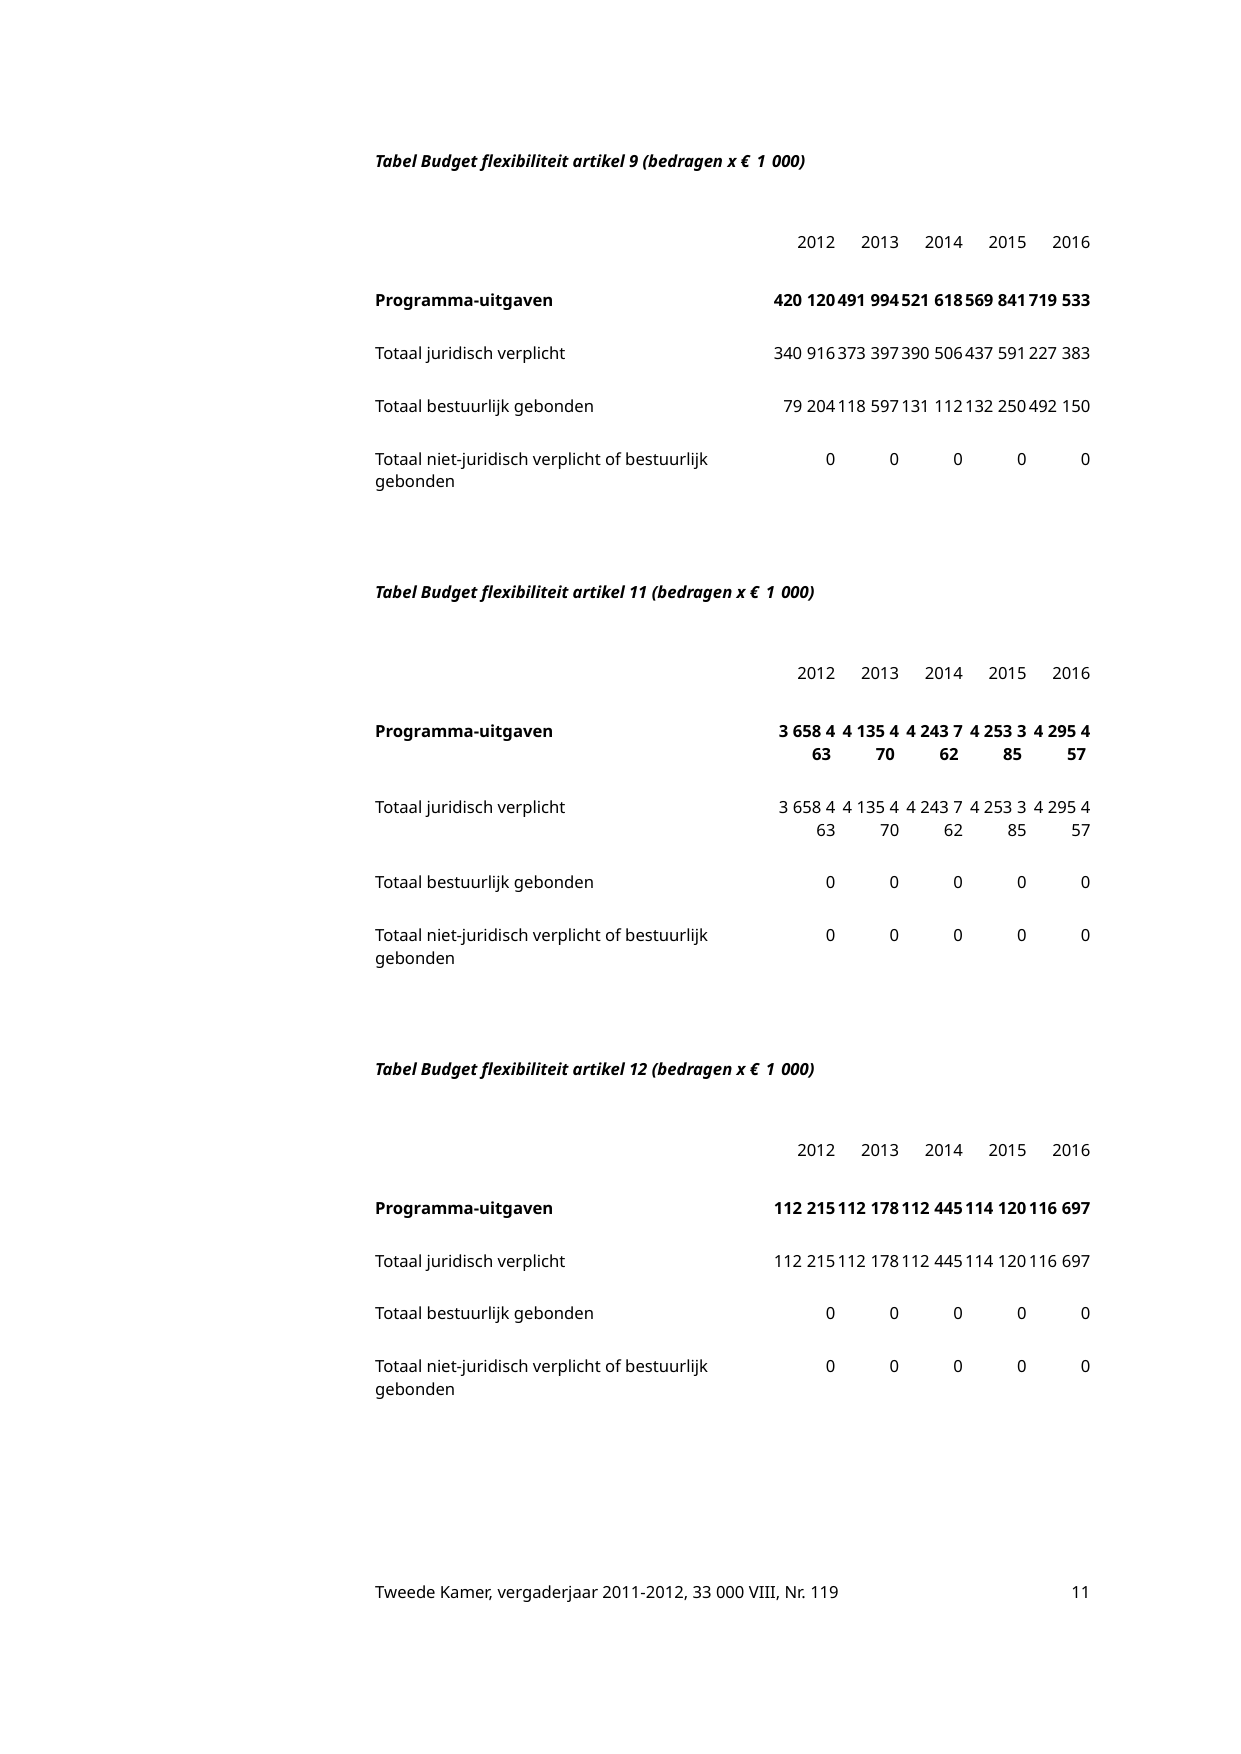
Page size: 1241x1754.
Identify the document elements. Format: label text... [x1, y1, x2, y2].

table_cell Programma-uitgaven [375, 289, 771, 342]
table_cell Totaal bestuurlijk gebonden [375, 871, 771, 924]
table_cell 112 178 [835, 1197, 899, 1249]
table_cell 4 295 457 [1026, 796, 1090, 871]
table_cell 116 697 [1026, 1197, 1090, 1249]
table_cell 112 445 [899, 1249, 963, 1302]
table_cell 569 841 [963, 289, 1026, 342]
table_cell 4 243 762 [899, 796, 963, 871]
table_header 2014 [899, 231, 963, 289]
table_cell 3 658 463 [771, 796, 835, 871]
table_header [375, 1138, 771, 1197]
table_cell 4 135 470 [835, 796, 899, 871]
table_header 2015 [963, 231, 1026, 289]
text Tabel Budget flexibiliteit artikel 12 (bedragen x € 1 000) [375, 1057, 1090, 1080]
table_cell Totaal niet-juridisch verplicht of bestuurlijk gebonden [375, 1355, 771, 1430]
text Tabel Budget flexibiliteit artikel 11 (bedragen x € 1 000) [375, 581, 1090, 604]
table_cell Totaal bestuurlijk gebonden [375, 1302, 771, 1355]
table_cell 0 [835, 871, 899, 924]
table_header 2012 [771, 1138, 835, 1197]
table_cell 0 [835, 1355, 899, 1430]
table_header 2016 [1026, 662, 1090, 720]
table_cell 132 250 [963, 395, 1026, 447]
table_cell Totaal juridisch verplicht [375, 1249, 771, 1302]
table_cell 719 533 [1026, 289, 1090, 342]
table_header 2014 [899, 662, 963, 720]
table_cell 4 253 385 [963, 720, 1026, 796]
table_cell 0 [1026, 447, 1090, 523]
text Tabel Budget flexibiliteit artikel 9 (bedragen x € 1 000) [375, 150, 1090, 173]
table_cell 4 253 385 [963, 796, 1026, 871]
table_cell 3 658 463 [771, 720, 835, 796]
table_cell Programma-uitgaven [375, 1197, 771, 1249]
table_cell 112 178 [835, 1249, 899, 1302]
table_cell 112 215 [771, 1249, 835, 1302]
table_cell 118 597 [835, 395, 899, 447]
table_cell 420 120 [771, 289, 835, 342]
table_cell 0 [899, 1302, 963, 1355]
table_cell 4 135 470 [835, 720, 899, 796]
table_header 2012 [771, 662, 835, 720]
table_cell Totaal juridisch verplicht [375, 342, 771, 394]
table_header 2012 [771, 231, 835, 289]
table_header [375, 662, 771, 720]
table_cell 114 120 [963, 1197, 1026, 1249]
table_cell 0 [1026, 924, 1090, 999]
table_cell 0 [835, 924, 899, 999]
table_cell 0 [771, 871, 835, 924]
table_cell 390 506 [899, 342, 963, 394]
table_cell 4 243 762 [899, 720, 963, 796]
table_header 2013 [835, 231, 899, 289]
table_cell 0 [771, 1302, 835, 1355]
table_cell 0 [963, 447, 1026, 523]
table_cell 116 697 [1026, 1249, 1090, 1302]
table_cell 0 [1026, 871, 1090, 924]
table_cell Totaal niet-juridisch verplicht of bestuurlijk gebonden [375, 447, 771, 523]
table_cell 0 [963, 1302, 1026, 1355]
table_header 2016 [1026, 1138, 1090, 1197]
table_header 2015 [963, 1138, 1026, 1197]
table_cell 373 397 [835, 342, 899, 394]
table_cell 521 618 [899, 289, 963, 342]
table_header 2013 [835, 1138, 899, 1197]
table_cell 0 [1026, 1302, 1090, 1355]
table_cell 0 [899, 924, 963, 999]
table_cell 4 295 457 [1026, 720, 1090, 796]
table_cell 0 [963, 871, 1026, 924]
table_cell 0 [899, 871, 963, 924]
table_cell 0 [899, 1355, 963, 1430]
table_cell 491 994 [835, 289, 899, 342]
table_cell Totaal niet-juridisch verplicht of bestuurlijk gebonden [375, 924, 771, 999]
table_cell 112 445 [899, 1197, 963, 1249]
table_cell 0 [1026, 1355, 1090, 1430]
table_cell 0 [899, 447, 963, 523]
table_cell 340 916 [771, 342, 835, 394]
table_cell Totaal juridisch verplicht [375, 796, 771, 871]
table_cell 0 [771, 1355, 835, 1430]
table_cell 0 [835, 1302, 899, 1355]
table_cell Programma-uitgaven [375, 720, 771, 796]
table_header [375, 231, 771, 289]
table_cell 227 383 [1026, 342, 1090, 394]
table_header 2015 [963, 662, 1026, 720]
table_header 2016 [1026, 231, 1090, 289]
table_cell 112 215 [771, 1197, 835, 1249]
table_cell 0 [771, 924, 835, 999]
table_cell 492 150 [1026, 395, 1090, 447]
table_header 2013 [835, 662, 899, 720]
table_cell 0 [963, 1355, 1026, 1430]
table_cell 0 [835, 447, 899, 523]
table_cell 437 591 [963, 342, 1026, 394]
table_cell 0 [771, 447, 835, 523]
table_cell 0 [963, 924, 1026, 999]
table_cell 79 204 [771, 395, 835, 447]
table_header 2014 [899, 1138, 963, 1197]
table_cell 131 112 [899, 395, 963, 447]
table_cell Totaal bestuurlijk gebonden [375, 395, 771, 447]
table_cell 114 120 [963, 1249, 1026, 1302]
